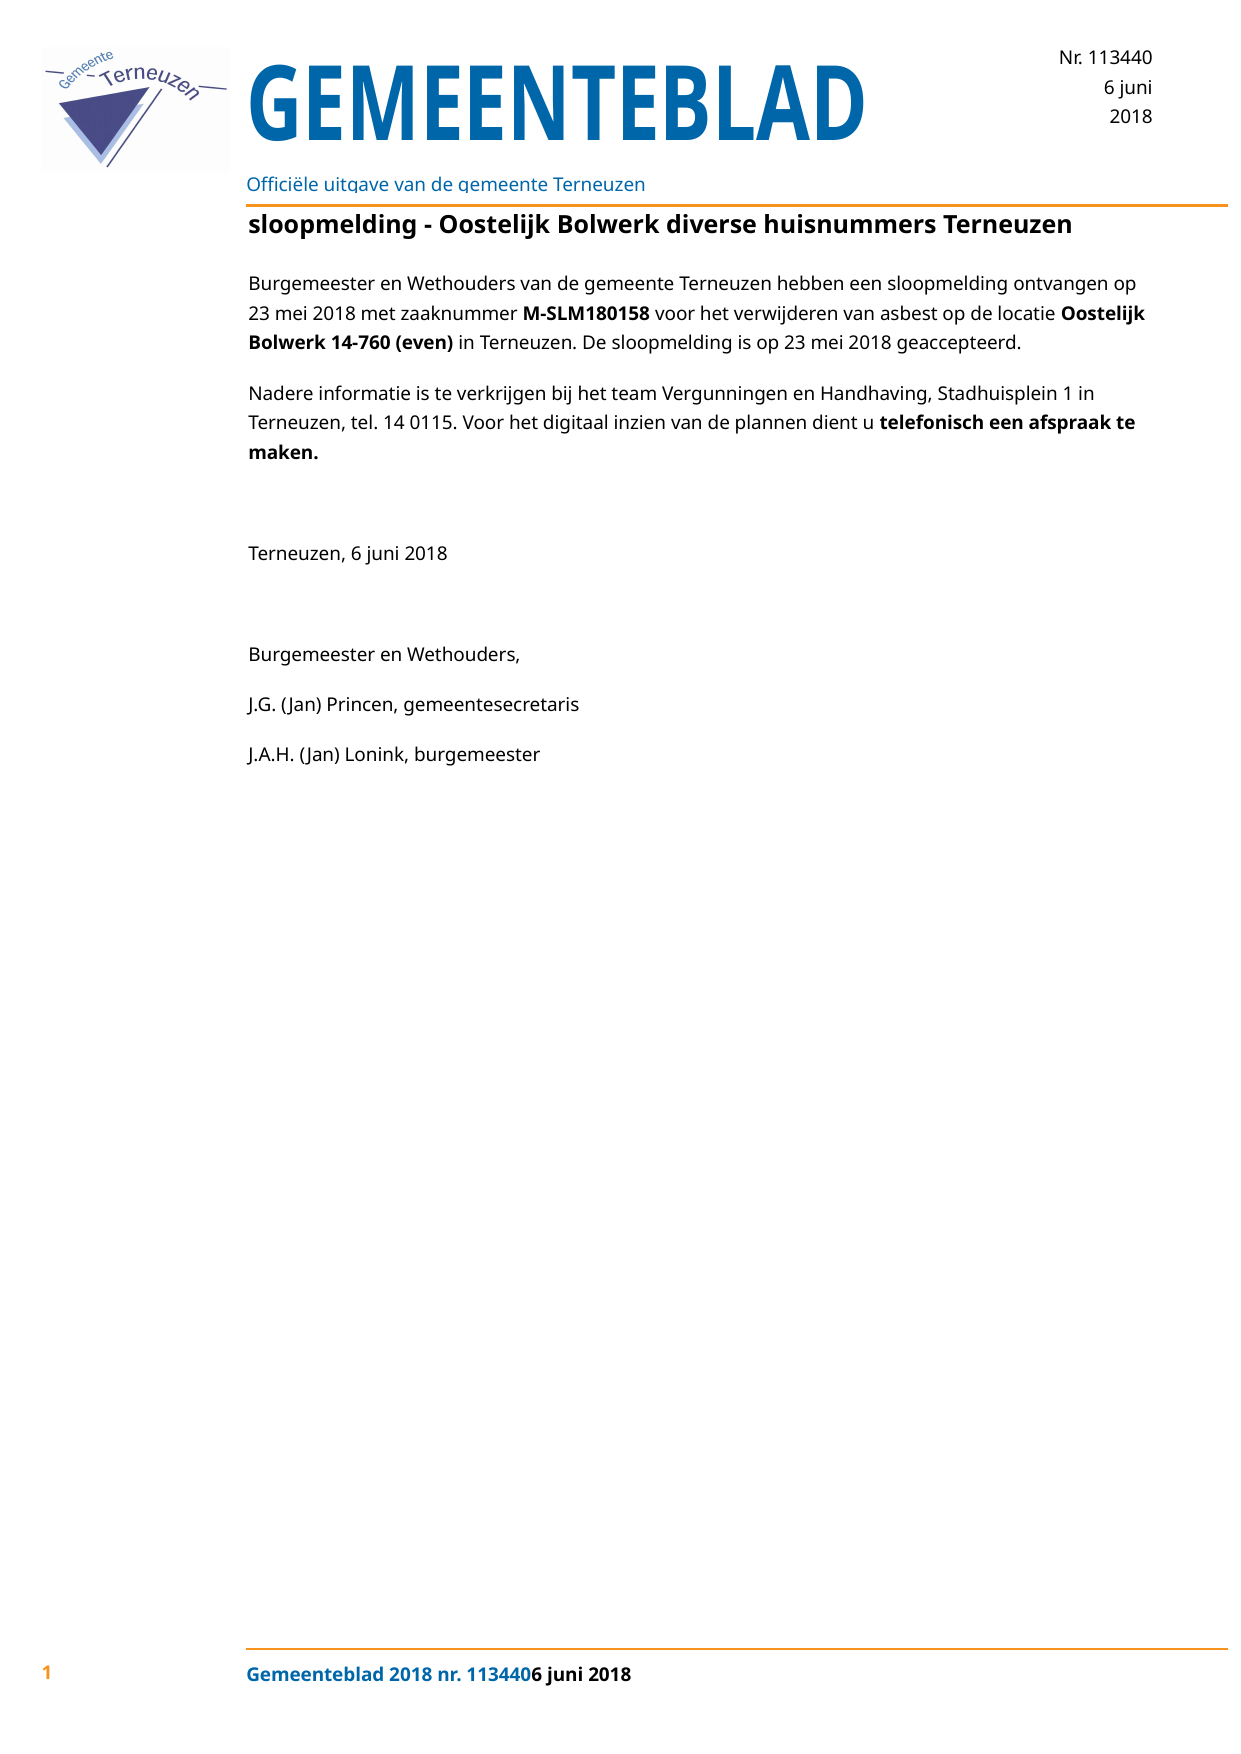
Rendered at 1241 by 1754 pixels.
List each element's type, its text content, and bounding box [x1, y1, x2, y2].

text Burgemeester en Wethouders van de gemeente Terneuzen hebben een sloopmelding ontvangen op 23 mei 2018 met zaaknummer M-SLM180158 voor het verwijderen van asbest op de locatie Oostelijk Bolwerk 14-760 (even) in Terneuzen. De sloopmelding is op 23 mei 2018 geaccepteerd. [248, 270, 1152, 355]
text Nadere informatie is te verkrijgen bij het team Vergunningen en Handhaving, Stadhuisplein 1 in Terneuzen, tel. 14 0115. Voor het digitaal inzien van de plannen dient u telefonisch een afspraak te maken. [248, 380, 1152, 465]
text Terneuzen, 6 juni 2018 [248, 540, 1152, 566]
text sloopmelding - Oostelijk Bolwerk diverse huisnummers Terneuzen [248, 207, 1152, 241]
text J.G. (Jan) Princen, gemeentesecretaris [248, 691, 1152, 717]
text Burgemeester en Wethouders, [248, 641, 1152, 666]
text J.A.H. (Jan) Lonink, burgemeester [248, 742, 1152, 767]
picture [41, 47, 231, 172]
